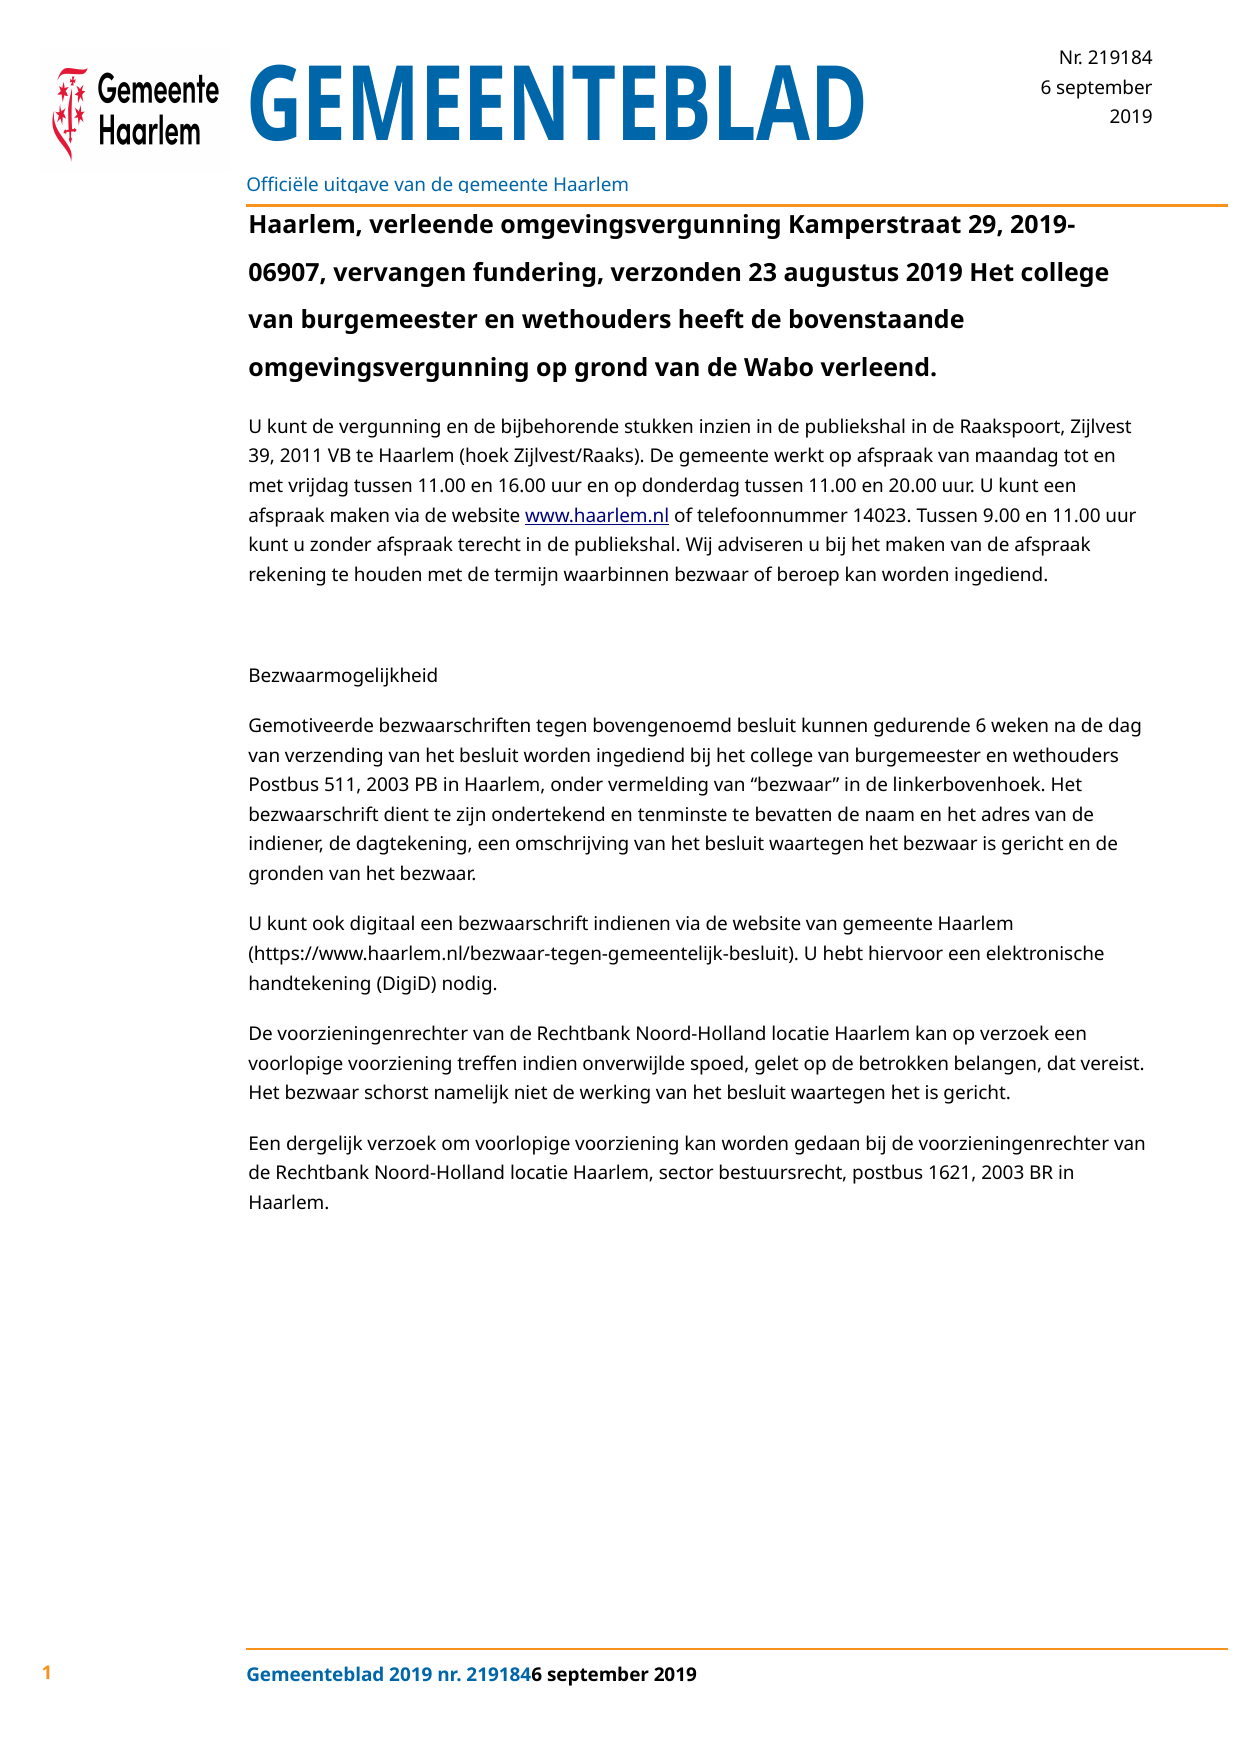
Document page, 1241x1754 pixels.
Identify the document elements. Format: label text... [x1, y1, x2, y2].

text Haarlem, verleende omgevingsvergunning Kamperstraat 29, 2019-06907, vervangen fundering, verzonden 23 augustus 2019 Het college van burgemeester en wethouders heeft de bovenstaande omgevingsvergunning op grond van de Wabo verleend. [248, 207, 1152, 384]
text Een dergelijk verzoek om voorlopige voorziening kan worden gedaan bij de voorzieningenrechter van de Rechtbank Noord-Holland locatie Haarlem, sector bestuursrecht, postbus 1621, 2003 BR in Haarlem. [248, 1130, 1152, 1215]
text U kunt ook digitaal een bezwaarschrift indienen via de website van gemeente Haarlem (https://www.haarlem.nl/bezwaar-tegen-gemeentelijk-besluit). U hebt hiervoor een elektronische handtekening (DigiD) nodig. [248, 911, 1152, 996]
text Gemotiveerde bezwaarschriften tegen bovengenoemd besluit kunnen gedurende 6 weken na de dag van verzending van het besluit worden ingediend bij het college van burgemeester en wethouders Postbus 511, 2003 PB in Haarlem, onder vermelding van “bezwaar” in de linkerbovenhoek. Het bezwaarschrift dient te zijn ondertekend en tenminste te bevatten de naam en het adres van de indiener, de dagtekening, een omschrijving van het besluit waartegen het bezwaar is gericht en de gronden van het bezwaar. [248, 712, 1152, 886]
text Bezwaarmogelijkheid [248, 662, 1152, 688]
picture [41, 47, 231, 172]
text De voorzieningenrechter van de Rechtbank Noord-Holland locatie Haarlem kan op verzoek een voorlopige voorziening treffen indien onverwijlde spoed, gelet op de betrokken belangen, dat vereist. Het bezwaar schorst namelijk niet de werking van het besluit waartegen het is gericht. [248, 1020, 1152, 1105]
text U kunt de vergunning en de bijbehorende stukken inzien in de publiekshal in de Raakspoort, Zijlvest 39, 2011 VB te Haarlem (hoek Zijlvest/Raaks). De gemeente werkt op afspraak van maandag tot en met vrijdag tussen 11.00 en 16.00 uur en op donderdag tussen 11.00 en 20.00 uur. U kunt een afspraak maken via de website www.haarlem.nl of telefoonnummer 14023. Tussen 9.00 en 11.00 uur kunt u zonder afspraak terecht in de publiekshal. Wij adviseren u bij het maken van de afspraak rekening te houden met de termijn waarbinnen bezwaar of beroep kan worden ingediend. [248, 413, 1152, 587]
